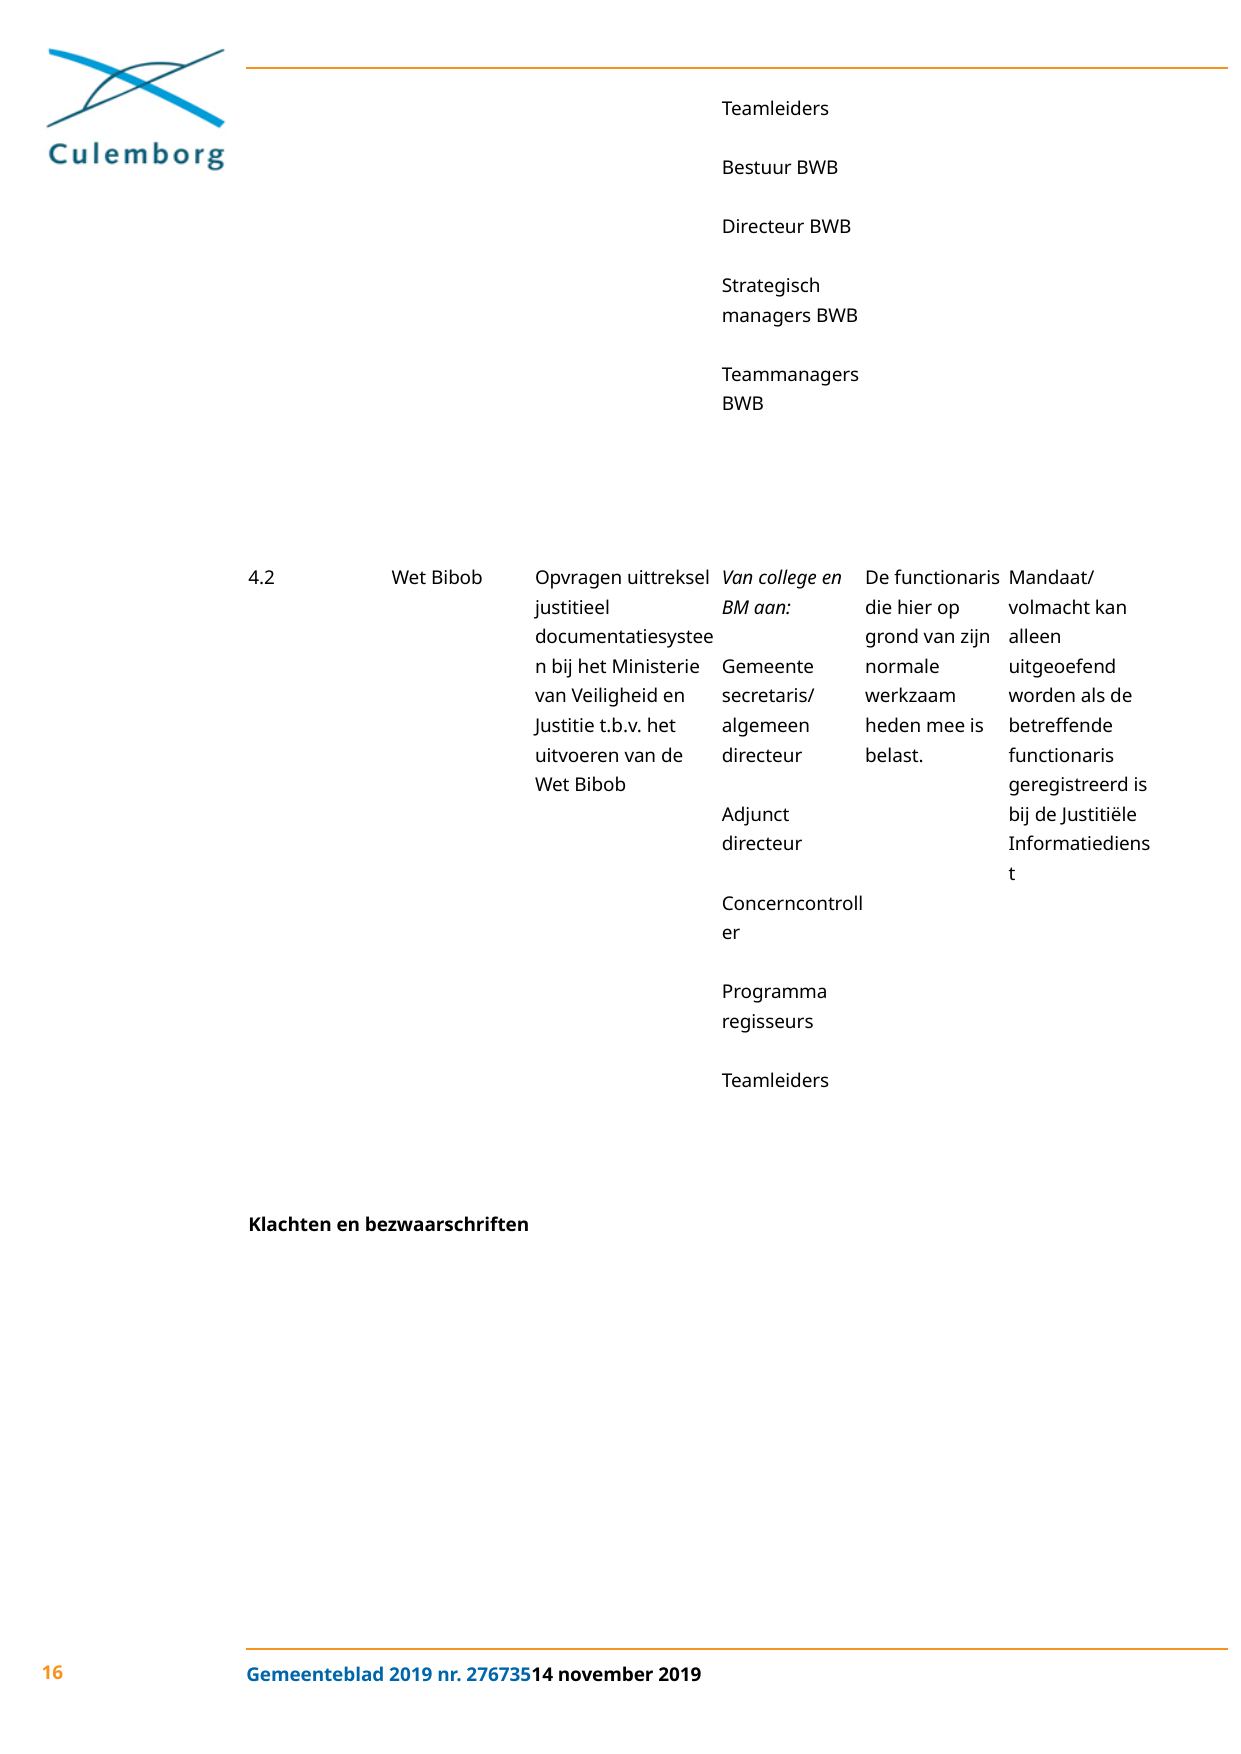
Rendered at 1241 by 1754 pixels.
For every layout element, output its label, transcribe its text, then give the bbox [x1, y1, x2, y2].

table_cell [391, 95, 535, 564]
table_cell Mandaat/volmacht kan alleen uitgeoefend worden als de betreffende functionaris geregistreerd is bij de Justitiële Informatiedienst [1008, 564, 1152, 1211]
table_cell 4.2 [248, 564, 391, 1211]
table_cell Van college en BM aan: Gemeente secretaris/ algemeen directeur Adjunct directeur Concerncontroller Programma regisseurs Teamleiders [722, 564, 865, 1211]
table_cell Klachten en bezwaarschriften [248, 1211, 1152, 1237]
table_cell [535, 95, 722, 564]
picture [41, 47, 231, 172]
table_cell De functionaris die hier op grond van zijn normale werkzaam heden mee is belast. [865, 564, 1008, 1211]
table_cell [1008, 95, 1152, 564]
table_cell Wet Bibob [391, 564, 535, 1211]
table_cell [248, 95, 391, 564]
table_cell Opvragen uittreksel justitieel documentatiesysteen bij het Ministerie van Veiligheid en Justitie t.b.v. het uitvoeren van de Wet Bibob [535, 564, 722, 1211]
table_cell [865, 95, 1008, 564]
table_cell Teamleiders Bestuur BWB Directeur BWB Strategisch managers BWB Teammanagers BWB [722, 95, 865, 564]
